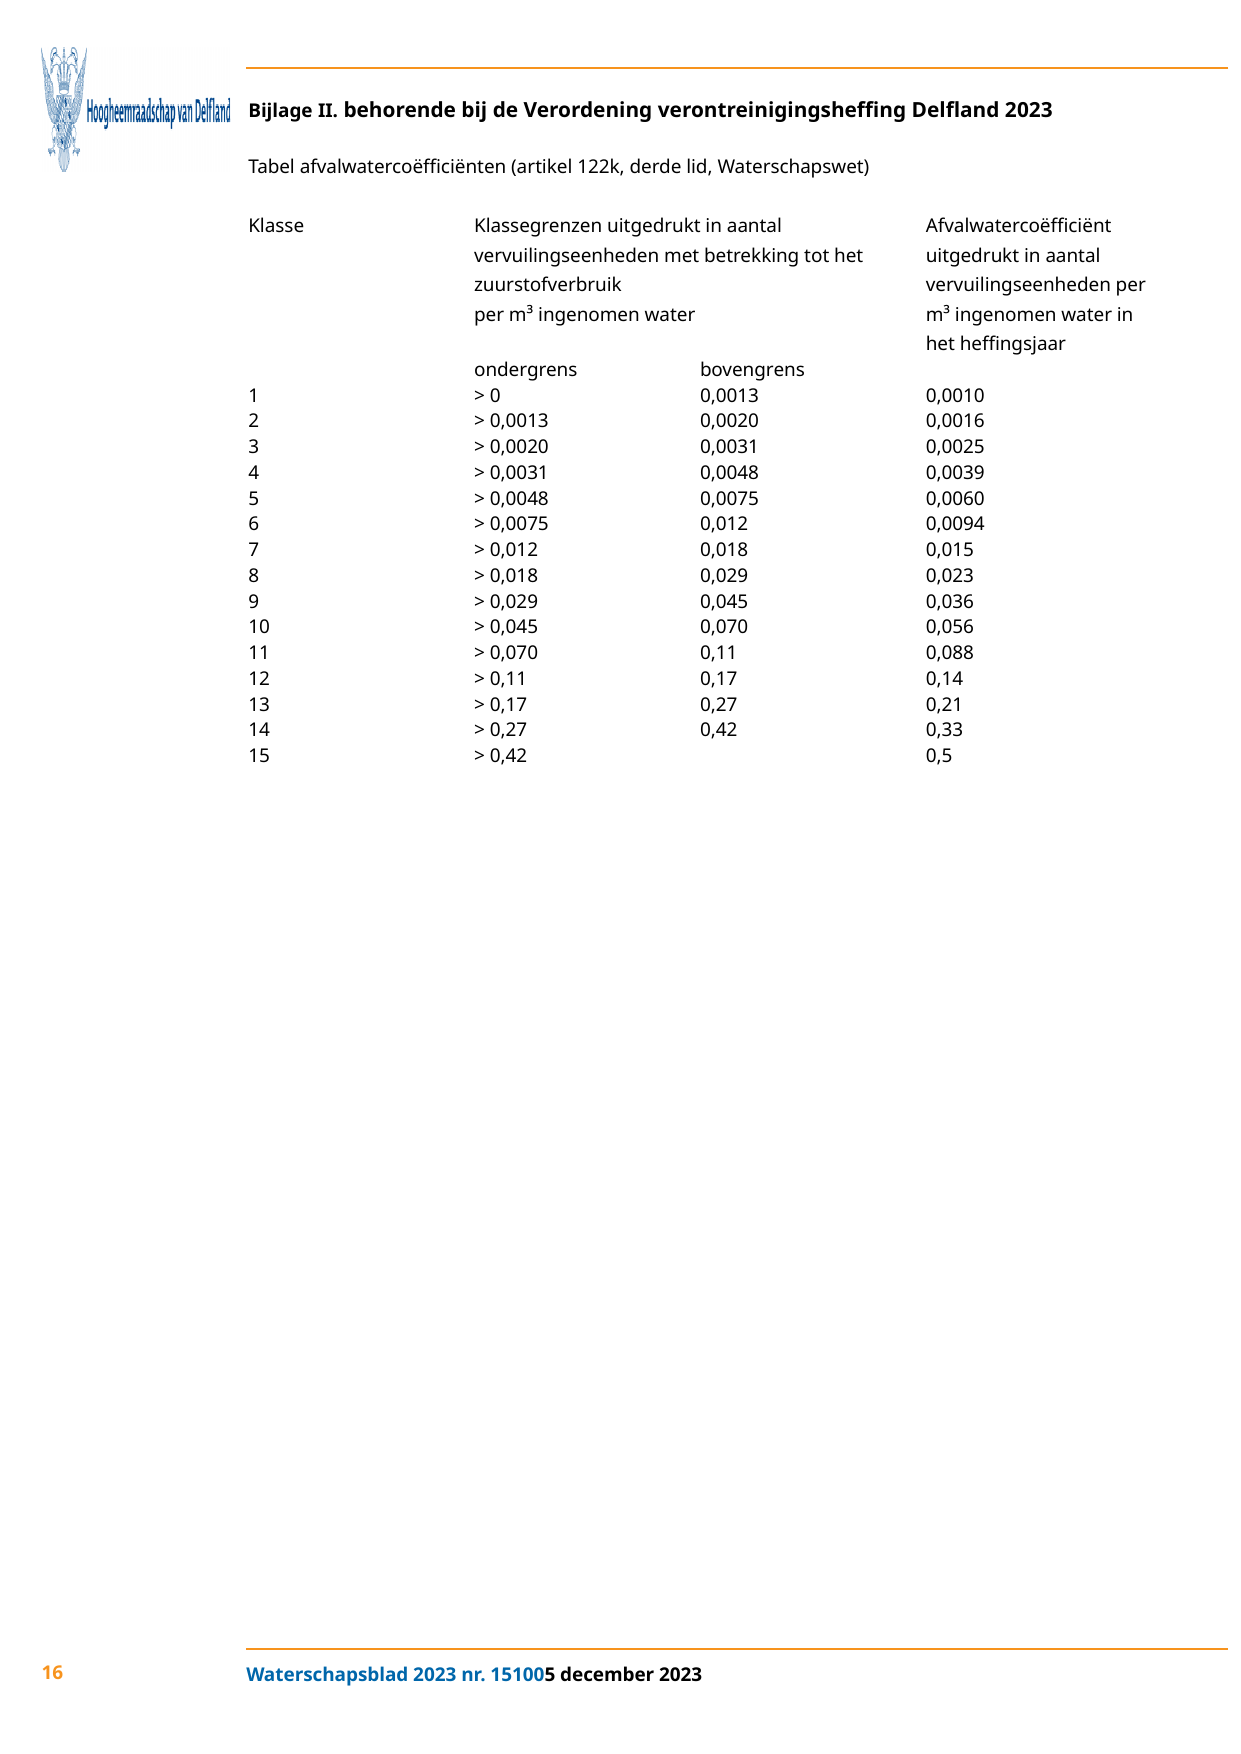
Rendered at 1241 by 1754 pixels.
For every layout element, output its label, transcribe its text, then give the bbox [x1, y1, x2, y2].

table_cell 15 [248, 742, 474, 768]
table_cell > 0,029 [474, 588, 700, 613]
table_cell 12 [248, 665, 474, 691]
table_cell 0,0039 [926, 459, 1152, 485]
table_cell 0,070 [700, 614, 926, 639]
table_cell 2 [248, 408, 474, 433]
table_cell 4 [248, 459, 474, 485]
table_cell 6 [248, 511, 474, 536]
table_cell ondergrens [474, 356, 700, 382]
table_cell 0,056 [926, 614, 1152, 639]
table_cell bovengrens [700, 356, 926, 382]
text Tabel afvalwatercoëfficiënten (artikel 122k, derde lid, Waterschapswet) [248, 153, 1152, 179]
table_cell 0,42 [700, 716, 926, 742]
table_cell 11 [248, 639, 474, 665]
table_cell 8 [248, 562, 474, 588]
table_cell 0,0075 [700, 485, 926, 511]
table_cell 0,21 [926, 691, 1152, 716]
table_cell [700, 742, 926, 768]
table_cell > 0,17 [474, 691, 700, 716]
table_cell 0,5 [926, 742, 1152, 768]
table_cell 0,11 [700, 639, 926, 665]
table_cell > 0,0048 [474, 485, 700, 511]
table_cell > 0,045 [474, 614, 700, 639]
table_cell 0,0025 [926, 434, 1152, 459]
table_cell 9 [248, 588, 474, 613]
table_cell 0,33 [926, 716, 1152, 742]
table_cell 1 [248, 382, 474, 408]
text Bijlage II. behorende bij de Verordening verontreinigingsheffing Delfland 2023 [248, 95, 1152, 123]
table_cell 13 [248, 691, 474, 716]
table_cell > 0,42 [474, 742, 700, 768]
table_cell 7 [248, 536, 474, 562]
table_cell > 0,070 [474, 639, 700, 665]
table_cell 0,0020 [700, 408, 926, 433]
table_cell 0,27 [700, 691, 926, 716]
table_cell 10 [248, 614, 474, 639]
table_cell 0,0013 [700, 382, 926, 408]
table_cell 0,015 [926, 536, 1152, 562]
picture [41, 47, 231, 172]
table_cell > 0,0075 [474, 511, 700, 536]
table_cell 0,045 [700, 588, 926, 613]
table_cell 0,14 [926, 665, 1152, 691]
table_header Klassegrenzen uitgedrukt in aantal vervuilingseenheden met betrekking tot het zuurstofverbruik per m³ ingenomen water [474, 212, 926, 356]
table_header Afvalwatercoëfficiënt uitgedrukt in aantal vervuilingseenheden per m³ ingenomen water in het heffingsjaar [926, 212, 1152, 356]
table_cell > 0 [474, 382, 700, 408]
table_cell 0,0048 [700, 459, 926, 485]
table_cell > 0,0013 [474, 408, 700, 433]
table_cell 0,012 [700, 511, 926, 536]
table_cell > 0,012 [474, 536, 700, 562]
table_cell 0,0016 [926, 408, 1152, 433]
table_cell 0,0060 [926, 485, 1152, 511]
table_cell 0,036 [926, 588, 1152, 613]
table_cell 0,0094 [926, 511, 1152, 536]
table_cell 0,17 [700, 665, 926, 691]
table_cell > 0,0020 [474, 434, 700, 459]
table_cell 5 [248, 485, 474, 511]
table_cell 0,023 [926, 562, 1152, 588]
table_header Klasse [248, 212, 474, 356]
table_cell 3 [248, 434, 474, 459]
table_cell [248, 356, 474, 382]
table_cell 0,0031 [700, 434, 926, 459]
table_cell > 0,11 [474, 665, 700, 691]
table_cell [926, 356, 1152, 382]
table_cell > 0,0031 [474, 459, 700, 485]
table_cell 14 [248, 716, 474, 742]
table_cell > 0,018 [474, 562, 700, 588]
table_cell 0,088 [926, 639, 1152, 665]
table_cell > 0,27 [474, 716, 700, 742]
table_cell 0,018 [700, 536, 926, 562]
table_cell 0,0010 [926, 382, 1152, 408]
table_cell 0,029 [700, 562, 926, 588]
